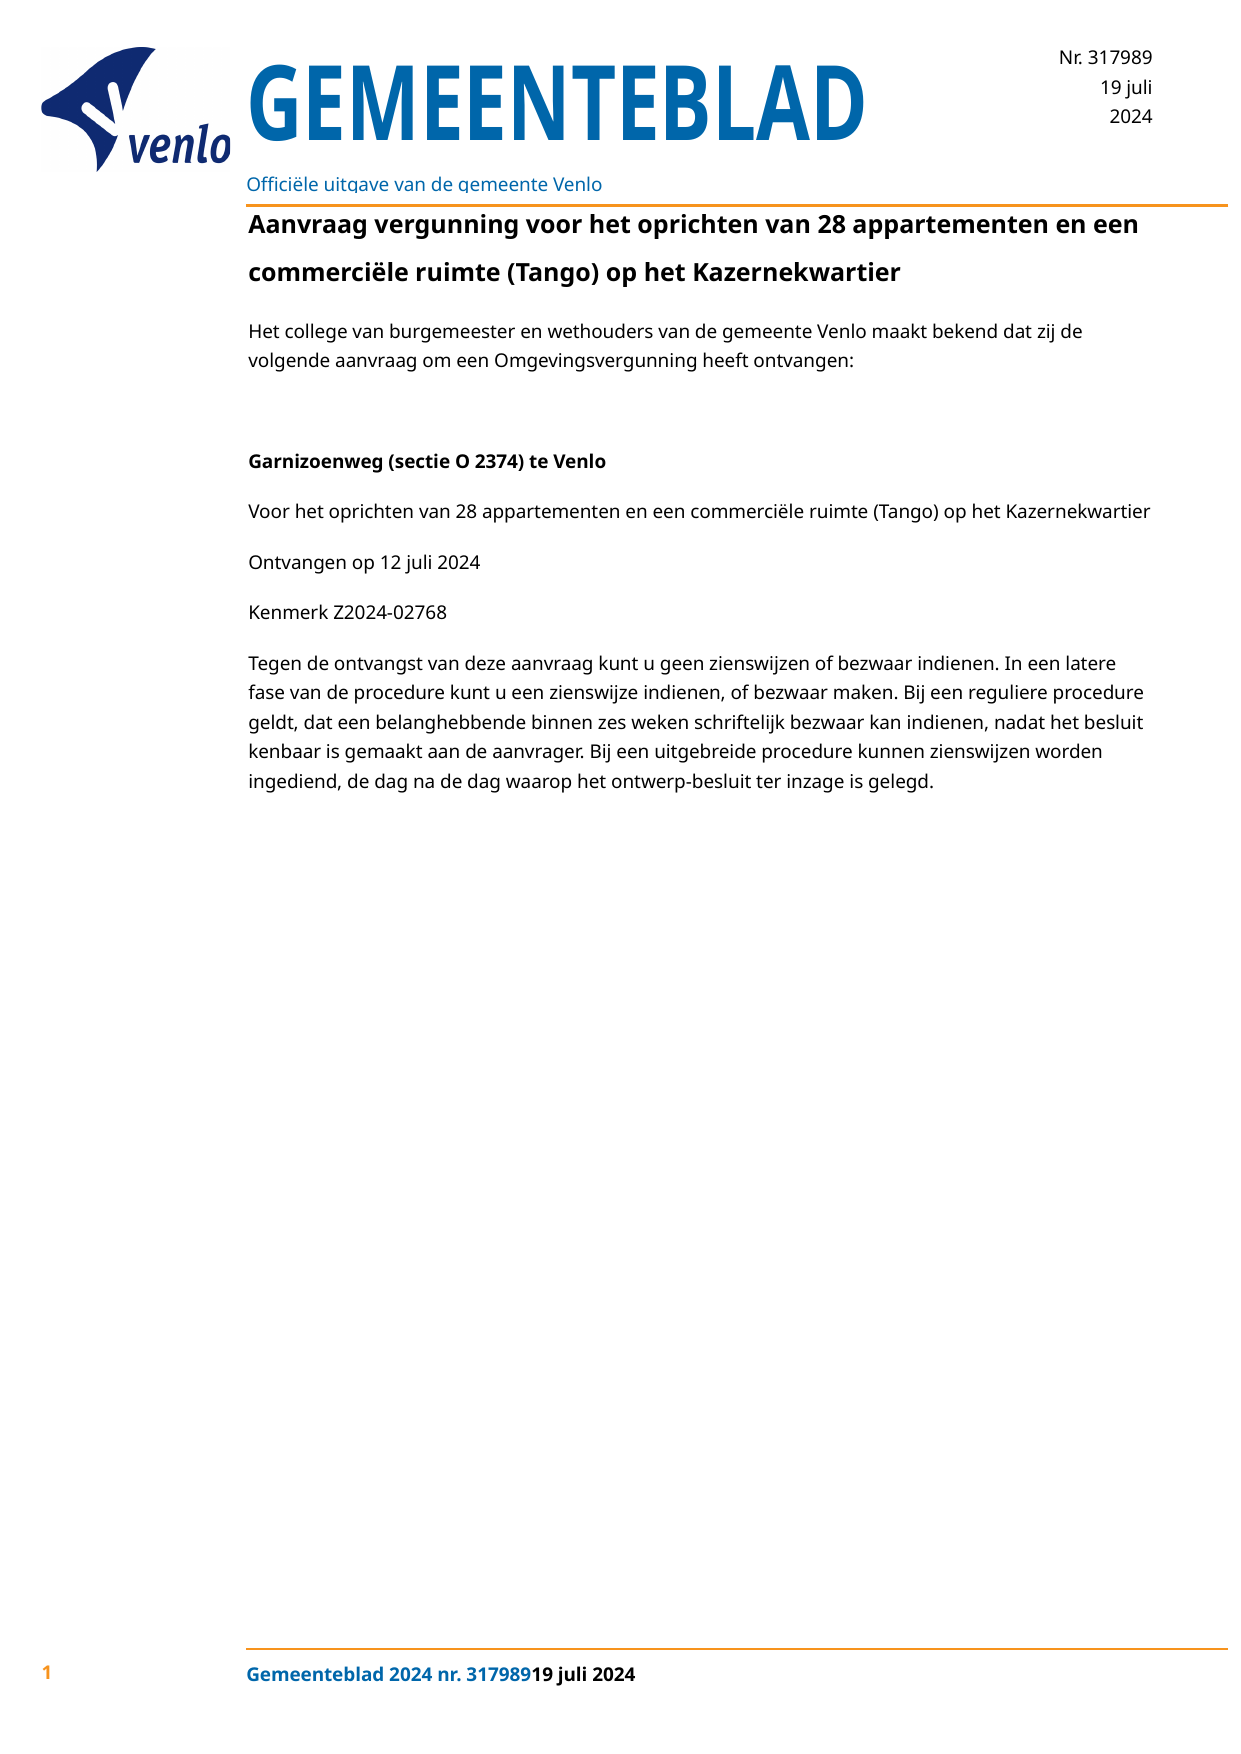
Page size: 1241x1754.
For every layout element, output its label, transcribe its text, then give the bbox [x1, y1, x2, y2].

text Aanvraag vergunning voor het oprichten van 28 appartementen en een commerciële ruimte (Tango) op het Kazernekwartier [248, 207, 1152, 288]
text Garnizoenweg (sectie O 2374) te Venlo [248, 448, 1152, 474]
text Het college van burgemeester en wethouders van de gemeente Venlo maakt bekend dat zij de volgende aanvraag om een Omgevingsvergunning heeft ontvangen: [248, 318, 1152, 373]
text Tegen de ontvangst van deze aanvraag kunt u geen zienswijzen of bezwaar indienen. In een latere fase van de procedure kunt u een zienswijze indienen, of bezwaar maken. Bij een reguliere procedure geldt, dat een belanghebbende binnen zes weken schriftelijk bezwaar kan indienen, nadat het besluit kenbaar is gemaakt aan de aanvrager. Bij een uitgebreide procedure kunnen zienswijzen worden ingediend, de dag na de dag waarop het ontwerp-besluit ter inzage is gelegd. [248, 650, 1152, 794]
text Ontvangen op 12 juli 2024 [248, 549, 1152, 575]
picture [41, 47, 231, 172]
text Kenmerk Z2024-02768 [248, 599, 1152, 625]
text Voor het oprichten van 28 appartementen en een commerciële ruimte (Tango) op het Kazernekwartier [248, 499, 1152, 524]
